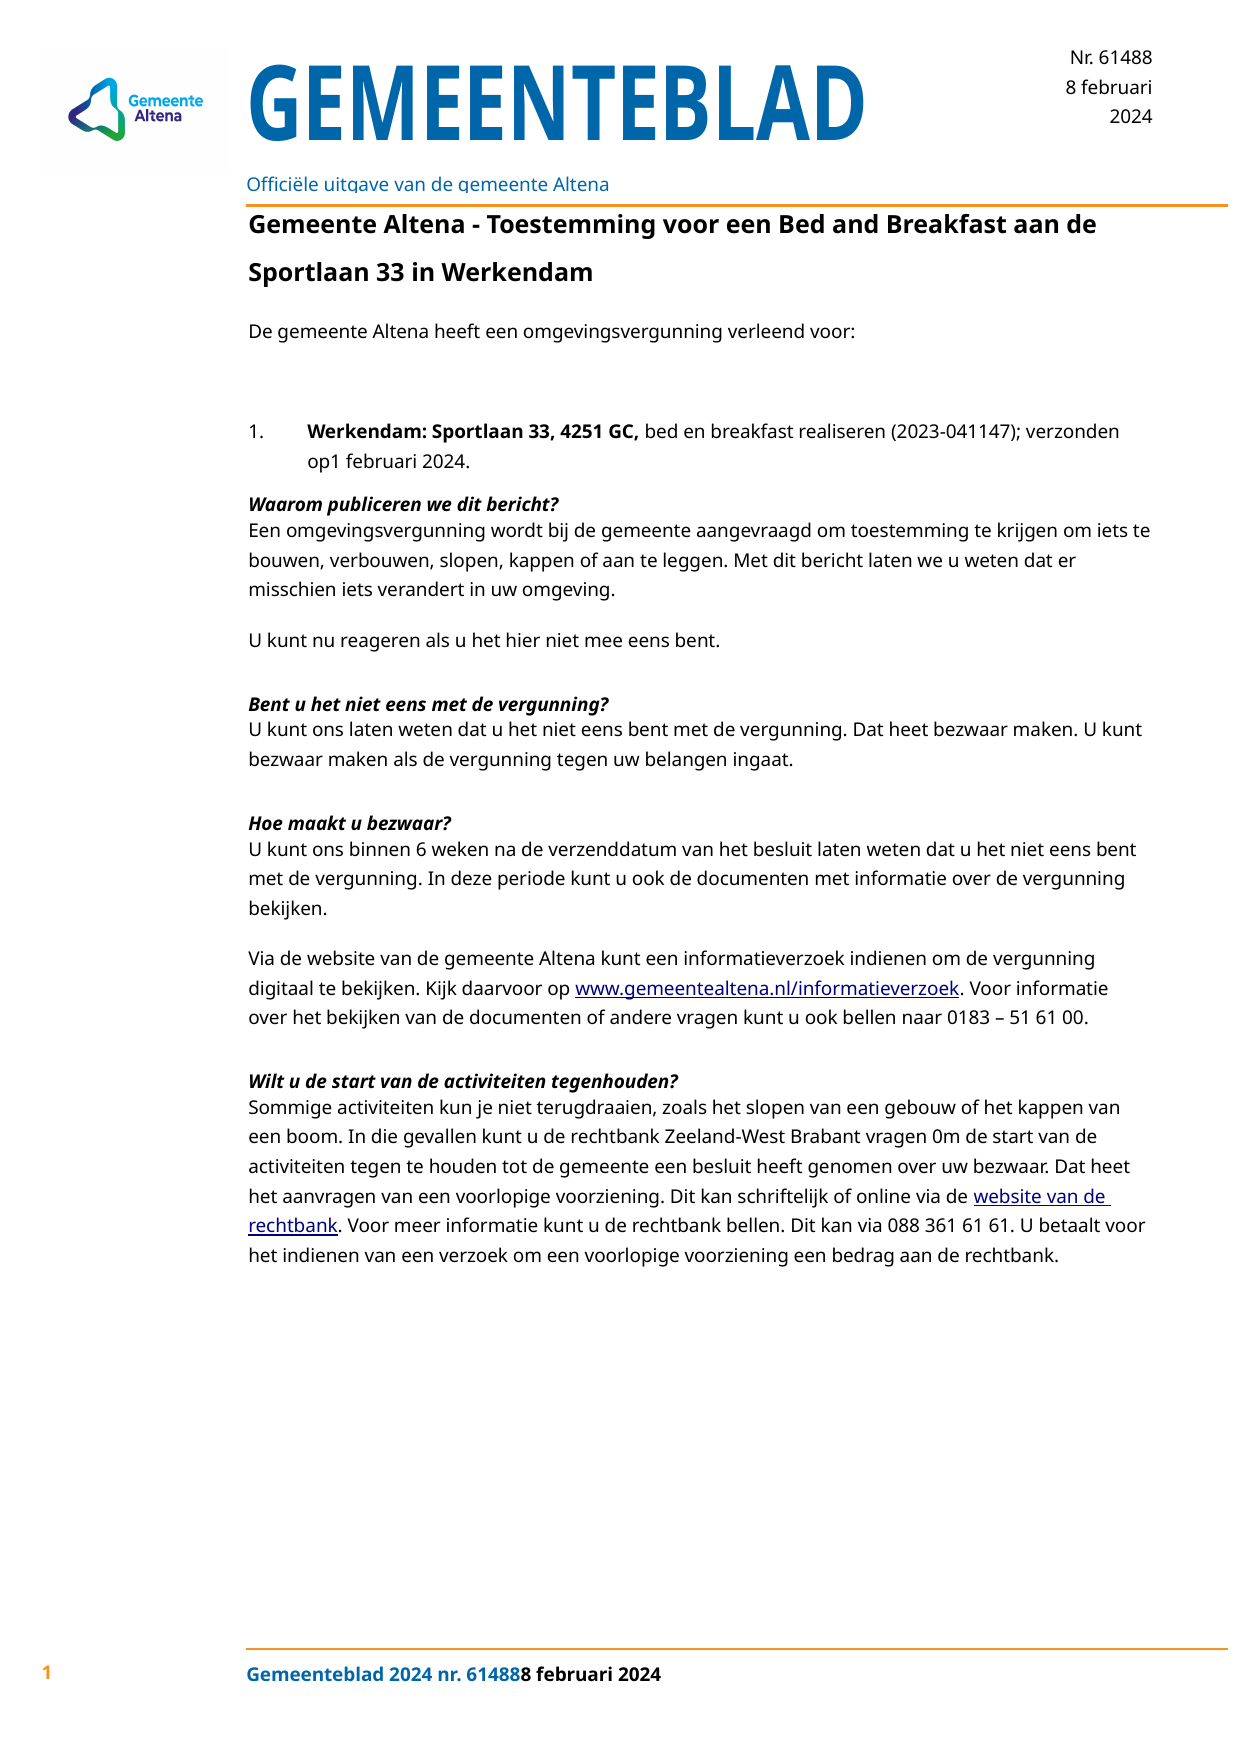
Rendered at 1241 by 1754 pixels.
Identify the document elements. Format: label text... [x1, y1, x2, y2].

text Via de website van de gemeente Altena kunt een informatieverzoek indienen om de vergunning digitaal te bekijken. Kijk daarvoor op www.gemeentealtena.nl/informatieverzoek. Voor informatie over het bekijken van de documenten of andere vragen kunt u ook bellen naar 0183 – 51 61 00. [248, 945, 1152, 1030]
text U kunt ons binnen 6 weken na de verzenddatum van het besluit laten weten dat u het niet eens bent met de vergunning. In deze periode kunt u ook de documenten met informatie over de vergunning bekijken. [248, 836, 1152, 921]
text Sommige activiteiten kun je niet terugdraaien, zoals het slopen van een gebouw of het kappen van een boom. In die gevallen kunt u de rechtbank Zeeland-West Brabant vragen 0m de start van de activiteiten tegen te houden tot de gemeente een besluit heeft genomen over uw bezwaar. Dat heet het aanvragen van een voorlopige voorziening. Dit kan schriftelijk of online via de website van de rechtbank. Voor meer informatie kunt u de rechtbank bellen. Dit kan via 088 361 61 61. U betaalt voor het indienen van een verzoek om een voorlopige voorziening een bedrag aan de rechtbank. [248, 1094, 1152, 1268]
text U kunt nu reageren als u het hier niet mee eens bent. [248, 627, 1152, 652]
text Gemeente Altena - Toestemming voor een Bed and Breakfast aan de Sportlaan 33 in Werkendam [248, 207, 1152, 288]
list Werkendam: Sportlaan 33, 4251 GC, bed en breakfast realiseren (2023-041147); verzonden op1 februari 2024. [248, 419, 1152, 474]
text Bent u het niet eens met de vergunning? [248, 691, 1152, 716]
picture [41, 47, 231, 172]
text Hoe maakt u bezwaar? [248, 810, 1152, 836]
text Een omgevingsvergunning wordt bij de gemeente aangevraagd om toestemming te krijgen om iets te bouwen, verbouwen, slopen, kappen of aan te leggen. Met dit bericht laten we u weten dat er misschien iets verandert in uw omgeving. [248, 517, 1152, 602]
text Wilt u de start van de activiteiten tegenhouden? [248, 1068, 1152, 1094]
text De gemeente Altena heeft een omgevingsvergunning verleend voor: [248, 318, 1152, 344]
text Waarom publiceren we dit bericht? [248, 491, 1152, 517]
text U kunt ons laten weten dat u het niet eens bent met de vergunning. Dat heet bezwaar maken. U kunt bezwaar maken als de vergunning tegen uw belangen ingaat. [248, 716, 1152, 772]
